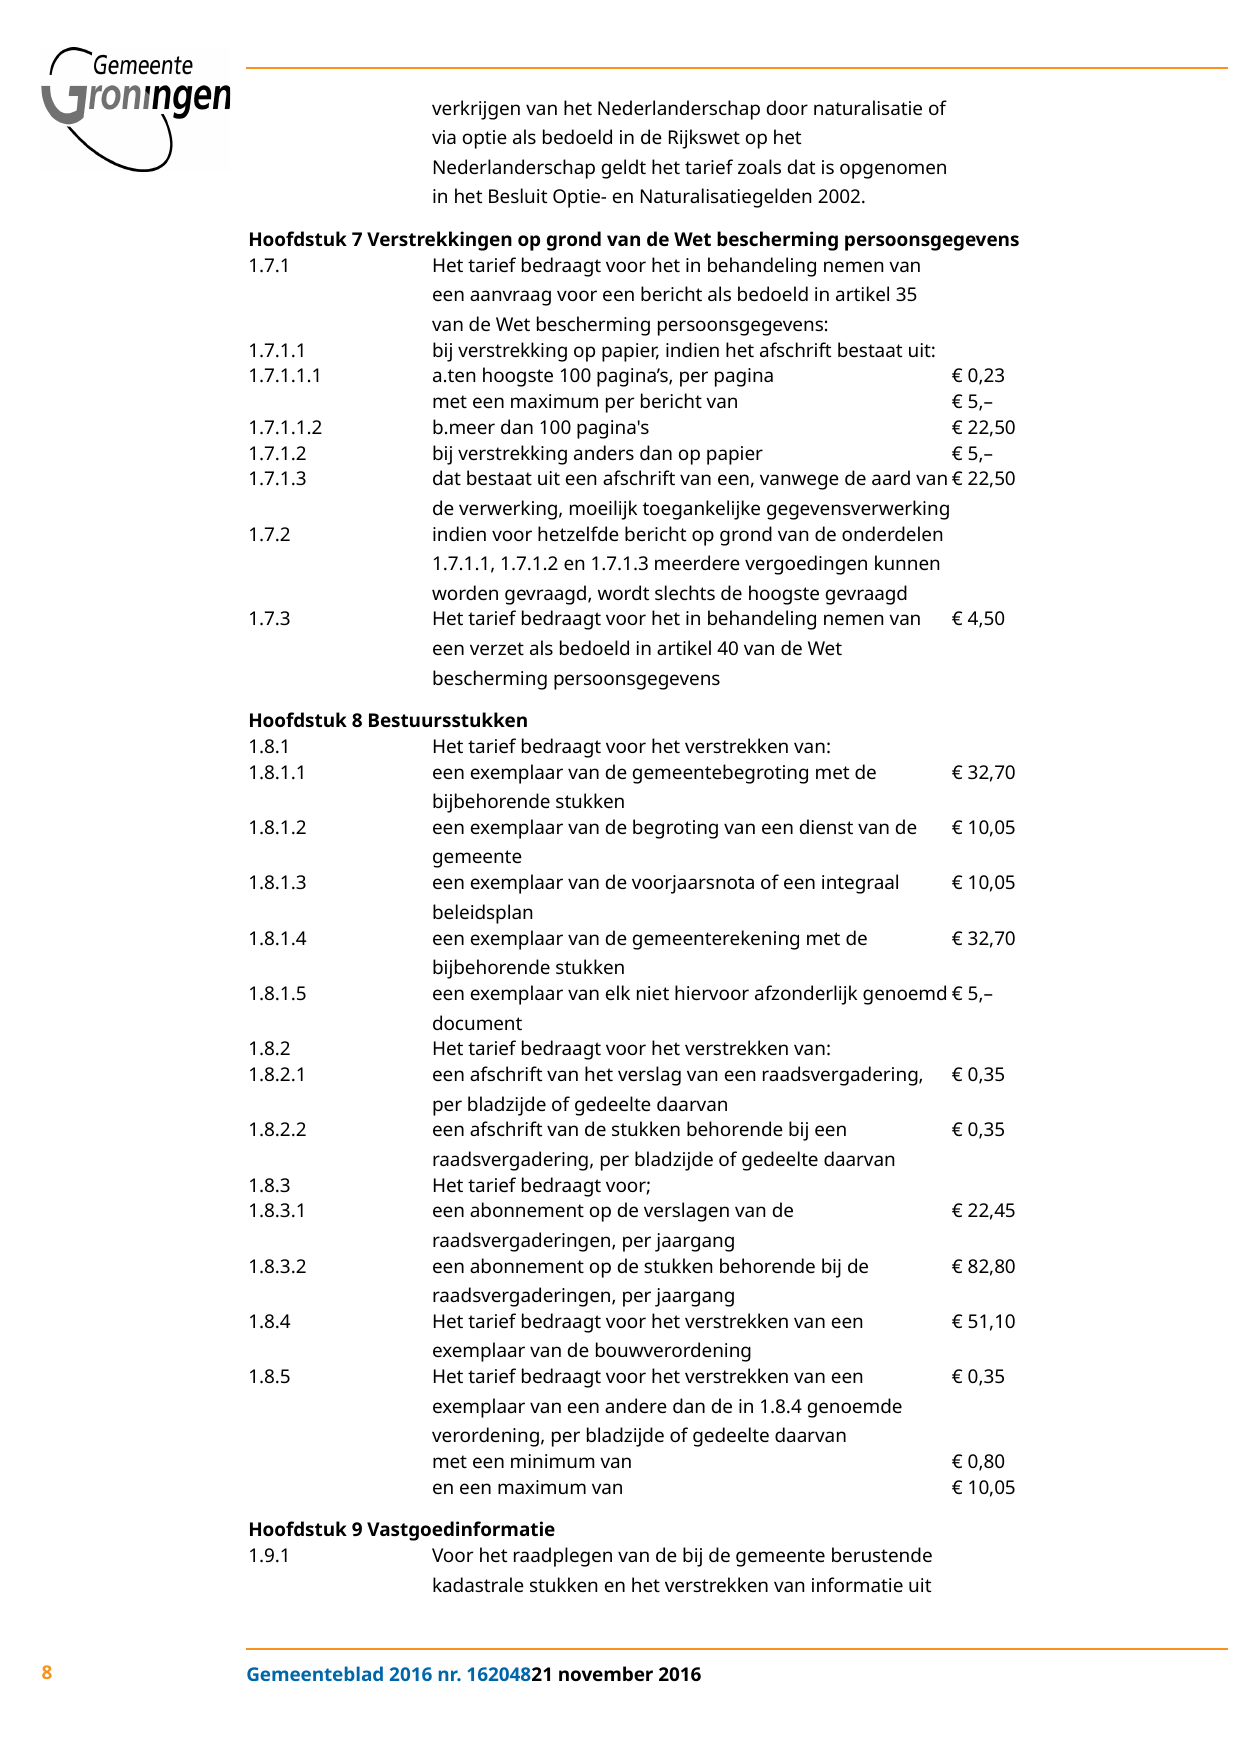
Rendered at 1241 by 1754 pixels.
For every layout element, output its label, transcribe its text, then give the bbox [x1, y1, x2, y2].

table_header 1.7.1 [248, 252, 432, 337]
text Hoofdstuk 9 Vastgoedinformatie [248, 1517, 1152, 1542]
table_cell € 5,– [952, 980, 1152, 1035]
table_cell 1.8.3.2 [248, 1253, 432, 1308]
table_cell € 22,50 [952, 465, 1152, 521]
table_cell € 0,35 [952, 1116, 1152, 1172]
table_cell indien voor hetzelfde bericht op grond van de onderdelen 1.7.1.1, 1.7.1.2 en 1.7.1.3 meerdere vergoedingen kunnen worden gevraagd, wordt slechts de hoogste gevraagd [432, 521, 952, 606]
table_header 1.8.1 [248, 733, 432, 759]
table_cell een afschrift van het verslag van een raadsvergadering, per bladzijde of gedeelte daarvan [432, 1061, 952, 1116]
table_cell € 10,05 [952, 814, 1152, 869]
table_cell bij verstrekking anders dan op papier [432, 440, 952, 465]
table_cell 1.8.1.5 [248, 980, 432, 1035]
table_cell 1.8.1.1 [248, 759, 432, 814]
table_cell [952, 337, 1152, 362]
table_header Het tarief bedraagt voor het verstrekken van: [432, 733, 952, 759]
table_header Het tarief bedraagt voor het in behandeling nemen van een aanvraag voor een bericht als bedoeld in artikel 35 van de Wet bescherming persoonsgegevens: [432, 252, 952, 337]
table_cell 1.8.1.4 [248, 925, 432, 980]
text Hoofdstuk 8 Bestuursstukken [248, 707, 1152, 733]
table_header [952, 252, 1152, 337]
table_cell € 5,– [952, 388, 1152, 414]
table_cell een exemplaar van de begroting van een dienst van de gemeente [432, 814, 952, 869]
table_cell 1.7.1.1.2 [248, 414, 432, 440]
table_cell 1.8.3 [248, 1172, 432, 1197]
table_cell Het tarief bedraagt voor het verstrekken van een exemplaar van de bouwverordening [432, 1308, 952, 1363]
table_header 1.9.1 [248, 1543, 432, 1598]
text Hoofdstuk 7 Verstrekkingen op grond van de Wet bescherming persoonsgegevens [248, 226, 1152, 252]
table_cell € 10,05 [952, 870, 1152, 925]
table_cell bij verstrekking op papier, indien het afschrift bestaat uit: [432, 337, 952, 362]
table_cell b.meer dan 100 pagina's [432, 414, 952, 440]
table_cell 1.8.2 [248, 1035, 432, 1061]
table_cell 1.8.4 [248, 1308, 432, 1363]
picture [41, 47, 231, 172]
table_cell 1.7.1.1 [248, 337, 432, 362]
table_cell 1.7.1.1.1 [248, 363, 432, 388]
table_cell met een minimum van [432, 1448, 952, 1474]
table_cell een exemplaar van de voorjaarsnota of een integraal beleidsplan [432, 870, 952, 925]
table_cell een exemplaar van de gemeentebegroting met de bijbehorende stukken [432, 759, 952, 814]
table_cell € 5,– [952, 440, 1152, 465]
table_cell een abonnement op de stukken behorende bij de raadsvergaderingen, per jaargang [432, 1253, 952, 1308]
table_cell [248, 388, 432, 414]
table_cell [248, 1474, 432, 1500]
table_cell € 0,80 [952, 1448, 1152, 1474]
table_cell 1.8.5 [248, 1364, 432, 1448]
table_cell 1.8.1.3 [248, 870, 432, 925]
table_cell € 22,45 [952, 1198, 1152, 1253]
table_cell 1.7.2 [248, 521, 432, 606]
table_cell een abonnement op de verslagen van de raadsvergaderingen, per jaargang [432, 1198, 952, 1253]
table_header [952, 1543, 1152, 1598]
table_cell Het tarief bedraagt voor het in behandeling nemen van een verzet als bedoeld in artikel 40 van de Wet bescherming persoonsgegevens [432, 606, 952, 691]
table_header [952, 733, 1152, 759]
table_cell [248, 1448, 432, 1474]
table_cell 1.8.2.1 [248, 1061, 432, 1116]
table_cell [248, 95, 432, 209]
table_cell € 10,05 [952, 1474, 1152, 1500]
table_cell 1.8.1.2 [248, 814, 432, 869]
table_cell 1.8.2.2 [248, 1116, 432, 1172]
table_cell dat bestaat uit een afschrift van een, vanwege de aard van de verwerking, moeilijk toegankelijke gegevensverwerking [432, 465, 952, 521]
table_cell en een maximum van [432, 1474, 952, 1500]
table_cell € 32,70 [952, 759, 1152, 814]
table_cell [952, 95, 1152, 209]
table_cell 1.7.1.2 [248, 440, 432, 465]
table_cell 1.7.1.3 [248, 465, 432, 521]
table_cell Het tarief bedraagt voor; [432, 1172, 952, 1197]
table_cell een exemplaar van elk niet hiervoor afzonderlijk genoemd document [432, 980, 952, 1035]
table_cell [952, 1035, 1152, 1061]
table_cell Het tarief bedraagt voor het verstrekken van een exemplaar van een andere dan de in 1.8.4 genoemde verordening, per bladzijde of gedeelte daarvan [432, 1364, 952, 1448]
table_cell € 4,50 [952, 606, 1152, 691]
table_cell € 32,70 [952, 925, 1152, 980]
table_cell € 82,80 [952, 1253, 1152, 1308]
table_cell € 0,35 [952, 1061, 1152, 1116]
table_cell 1.8.3.1 [248, 1198, 432, 1253]
table_header Voor het raadplegen van de bij de gemeente berustende kadastrale stukken en het verstrekken van informatie uit [432, 1543, 952, 1598]
table_cell a.ten hoogste 100 pagina’s, per pagina [432, 363, 952, 388]
table_cell € 51,10 [952, 1308, 1152, 1363]
table_cell een afschrift van de stukken behorende bij een raadsvergadering, per bladzijde of gedeelte daarvan [432, 1116, 952, 1172]
table_cell met een maximum per bericht van [432, 388, 952, 414]
table_cell € 0,23 [952, 363, 1152, 388]
table_cell [952, 1172, 1152, 1197]
table_cell een exemplaar van de gemeenterekening met de bijbehorende stukken [432, 925, 952, 980]
table_cell [952, 521, 1152, 606]
table_cell Het tarief bedraagt voor het verstrekken van: [432, 1035, 952, 1061]
table_cell € 22,50 [952, 414, 1152, 440]
table_cell 1.7.3 [248, 606, 432, 691]
table_cell verkrijgen van het Nederlanderschap door naturalisatie of via optie als bedoeld in de Rijkswet op het Nederlanderschap geldt het tarief zoals dat is opgenomen in het Besluit Optie- en Naturalisatiegelden 2002. [432, 95, 952, 209]
table_cell € 0,35 [952, 1364, 1152, 1448]
